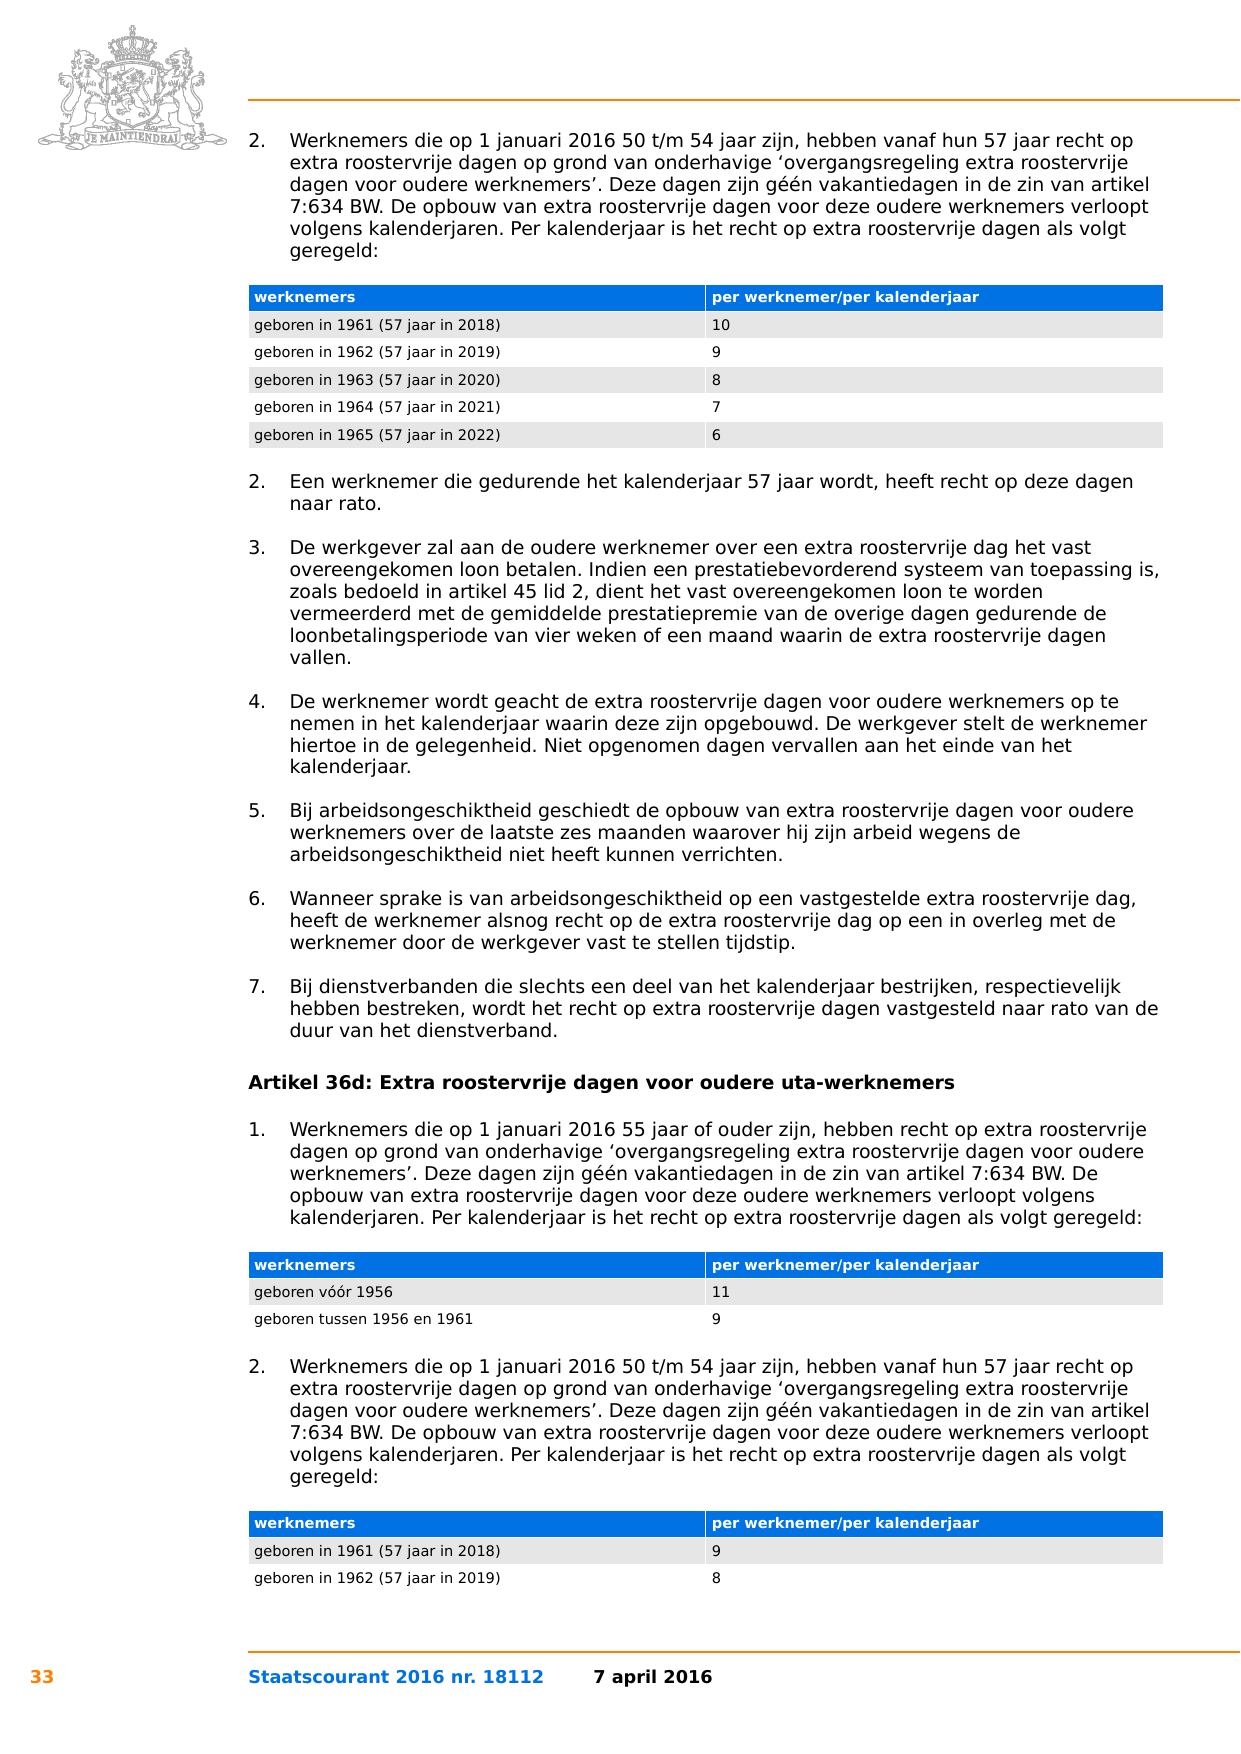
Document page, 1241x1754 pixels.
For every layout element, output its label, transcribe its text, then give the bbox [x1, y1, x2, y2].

table_cell 9 [706, 1306, 1163, 1333]
table_cell 8 [706, 367, 1163, 393]
text 2. Werknemers die op 1 januari 2016 50 t/m 54 jaar zijn, hebben vanaf hun 57 jaar recht op extra roostervrije dagen op grond van onderhavige ‘overgangsregeling extra roostervrije dagen voor oudere werknemers’. Deze dagen zijn géén vakantiedagen in de zin van artikel 7:634 BW. De opbouw van extra roostervrije dagen voor deze oudere werknemers verloopt volgens kalenderjaren. Per kalenderjaar is het recht op extra roostervrije dagen als volgt geregeld: [248, 1356, 1163, 1488]
subtitle Artikel 36d: Extra roostervrije dagen voor oudere uta-werknemers [248, 1072, 1163, 1094]
text 6. Wanneer sprake is van arbeidsongeschiktheid op een vastgestelde extra roostervrije dag, heeft de werknemer alsnog recht op de extra roostervrije dag op een in overleg met de werknemer door de werkgever vast te stellen tijdstip. [248, 888, 1163, 954]
table_cell geboren in 1964 (57 jaar in 2021) [249, 394, 705, 421]
text 7. Bij dienstverbanden die slechts een deel van het kalenderjaar bestrijken, respectievelijk hebben bestreken, wordt het recht op extra roostervrije dagen vastgesteld naar rato van de duur van het dienstverband. [248, 976, 1163, 1042]
table_header werknemers [249, 285, 705, 311]
text 3. De werkgever zal aan de oudere werknemer over een extra roostervrije dag het vast overeengekomen loon betalen. Indien een prestatiebevorderend systeem van toepassing is, zoals bedoeld in artikel 45 lid 2, dient het vast overeengekomen loon te worden vermeerderd met de gemiddelde prestatiepremie van de overige dagen gedurende de loonbetalingsperiode van vier weken of een maand waarin de extra roostervrije dagen vallen. [248, 537, 1163, 669]
table_cell geboren vóór 1956 [249, 1279, 705, 1305]
table_cell 11 [706, 1279, 1163, 1305]
table_header per werknemer/per kalenderjaar [706, 1252, 1163, 1278]
table_cell geboren in 1962 (57 jaar in 2019) [249, 1565, 705, 1592]
table_header per werknemer/per kalenderjaar [706, 285, 1163, 311]
picture [38, 25, 227, 150]
text 2. Een werknemer die gedurende het kalenderjaar 57 jaar wordt, heeft recht op deze dagen naar rato. [248, 471, 1163, 515]
text 1. Werknemers die op 1 januari 2016 55 jaar of ouder zijn, hebben recht op extra roostervrije dagen op grond van onderhavige ‘overgangsregeling extra roostervrije dagen voor oudere werknemers’. Deze dagen zijn géén vakantiedagen in de zin van artikel 7:634 BW. De opbouw van extra roostervrije dagen voor deze oudere werknemers verloopt volgens kalenderjaren. Per kalenderjaar is het recht op extra roostervrije dagen als volgt geregeld: [248, 1119, 1163, 1229]
table_cell 6 [706, 422, 1163, 448]
text 2. Werknemers die op 1 januari 2016 50 t/m 54 jaar zijn, hebben vanaf hun 57 jaar recht op extra roostervrije dagen op grond van onderhavige ‘overgangsregeling extra roostervrije dagen voor oudere werknemers’. Deze dagen zijn géén vakantiedagen in de zin van artikel 7:634 BW. De opbouw van extra roostervrije dagen voor deze oudere werknemers verloopt volgens kalenderjaren. Per kalenderjaar is het recht op extra roostervrije dagen als volgt geregeld: [248, 130, 1163, 262]
text 4. De werknemer wordt geacht de extra roostervrije dagen voor oudere werknemers op te nemen in het kalenderjaar waarin deze zijn opgebouwd. De werkgever stelt de werknemer hiertoe in de gelegenheid. Niet opgenomen dagen vervallen aan het einde van het kalenderjaar. [248, 691, 1163, 778]
table_cell geboren in 1965 (57 jaar in 2022) [249, 422, 705, 448]
table_cell 9 [706, 340, 1163, 366]
text 5. Bij arbeidsongeschiktheid geschiedt de opbouw van extra roostervrije dagen voor oudere werknemers over de laatste zes maanden waarover hij zijn arbeid wegens de arbeidsongeschiktheid niet heeft kunnen verrichten. [248, 800, 1163, 866]
table_cell geboren in 1961 (57 jaar in 2018) [249, 1538, 705, 1564]
table_header per werknemer/per kalenderjaar [706, 1511, 1163, 1537]
table_cell geboren in 1963 (57 jaar in 2020) [249, 367, 705, 393]
table_cell geboren tussen 1956 en 1961 [249, 1306, 705, 1333]
table_cell geboren in 1961 (57 jaar in 2018) [249, 312, 705, 338]
table_header werknemers [249, 1511, 705, 1537]
table_cell 7 [706, 394, 1163, 421]
table_cell geboren in 1962 (57 jaar in 2019) [249, 340, 705, 366]
table_cell 10 [706, 312, 1163, 338]
table_cell 8 [706, 1565, 1163, 1592]
table_header werknemers [249, 1252, 705, 1278]
table_cell 9 [706, 1538, 1163, 1564]
